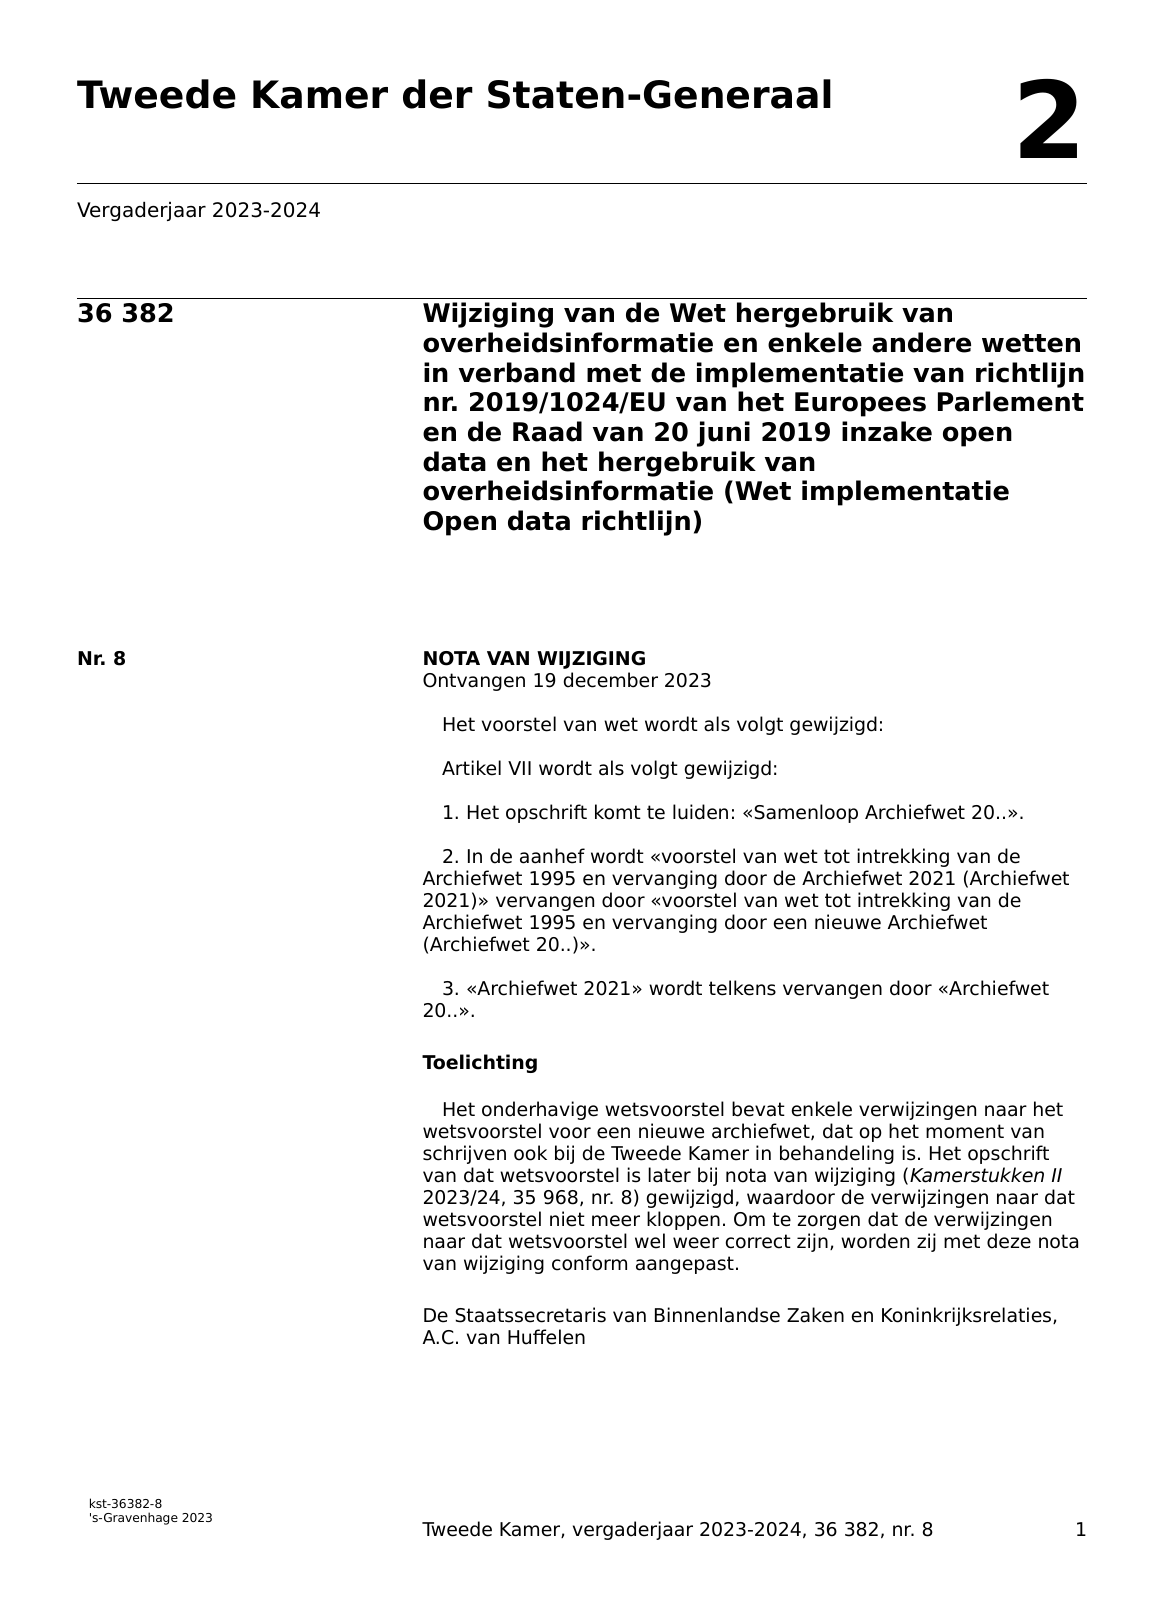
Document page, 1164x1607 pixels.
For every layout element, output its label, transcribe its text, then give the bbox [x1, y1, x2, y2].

subtitle 36 382 Wijziging van de Wet hergebruik van overheidsinformatie en enkele andere wetten in verband met de implementatie van richtlijn nr. 2019/1024/EU van het Europees Parlement en de Raad van 20 juni 2019 inzake open data en het hergebruik van overheidsinformatie (Wet implementatie Open data richtlijn) [77, 299, 1087, 536]
text Het onderhavige wetsvoorstel bevat enkele verwijzingen naar het wetsvoorstel voor een nieuwe archiefwet, dat op het moment van schrijven ook bij de Tweede Kamer in behandeling is. Het opschrift van dat wetsvoorstel is later bij nota van wijziging (Kamerstukken II 2023/24, 35 968, nr. 8) gewijzigd, waardoor de verwijzingen naar dat wetsvoorstel niet meer kloppen. Om te zorgen dat de verwijzingen naar dat wetsvoorstel wel weer correct zijn, worden zij met deze nota van wijziging conform aangepast. [422, 1099, 1087, 1275]
table_header Tweede Kamer der Staten-Generaal [77, 59, 886, 183]
text 's-Gravenhage 2023 [88, 1511, 323, 1525]
text Het voorstel van wet wordt als volgt gewijzigd: [422, 714, 1087, 736]
subtitle Toelichting [422, 1052, 1087, 1074]
subtitle Nr. 8 NOTA VAN WIJZIGING [77, 647, 1087, 669]
text kst-36382-8 [88, 1497, 323, 1511]
text De Staatssecretaris van Binnenlandse Zaken en Koninkrijksrelaties, A.C. van Huffelen [422, 1305, 1087, 1349]
text 1. Het opschrift komt te luiden: «Samenloop Archiefwet 20..». [422, 802, 1087, 824]
text 3. «Archiefwet 2021» wordt telkens vervangen door «Archiefwet 20..». [422, 978, 1087, 1022]
table_header 2 [886, 59, 1087, 183]
table_cell Vergaderjaar 2023-2024 [77, 184, 1087, 298]
text Ontvangen 19 december 2023 [422, 669, 1087, 691]
text Artikel VII wordt als volgt gewijzigd: [422, 758, 1087, 780]
text 2. In de aanhef wordt «voorstel van wet tot intrekking van de Archiefwet 1995 en vervanging door de Archiefwet 2021 (Archiefwet 2021)» vervangen door «voorstel van wet tot intrekking van de Archiefwet 1995 en vervanging door een nieuwe Archiefwet (Archiefwet 20..)». [422, 846, 1087, 956]
